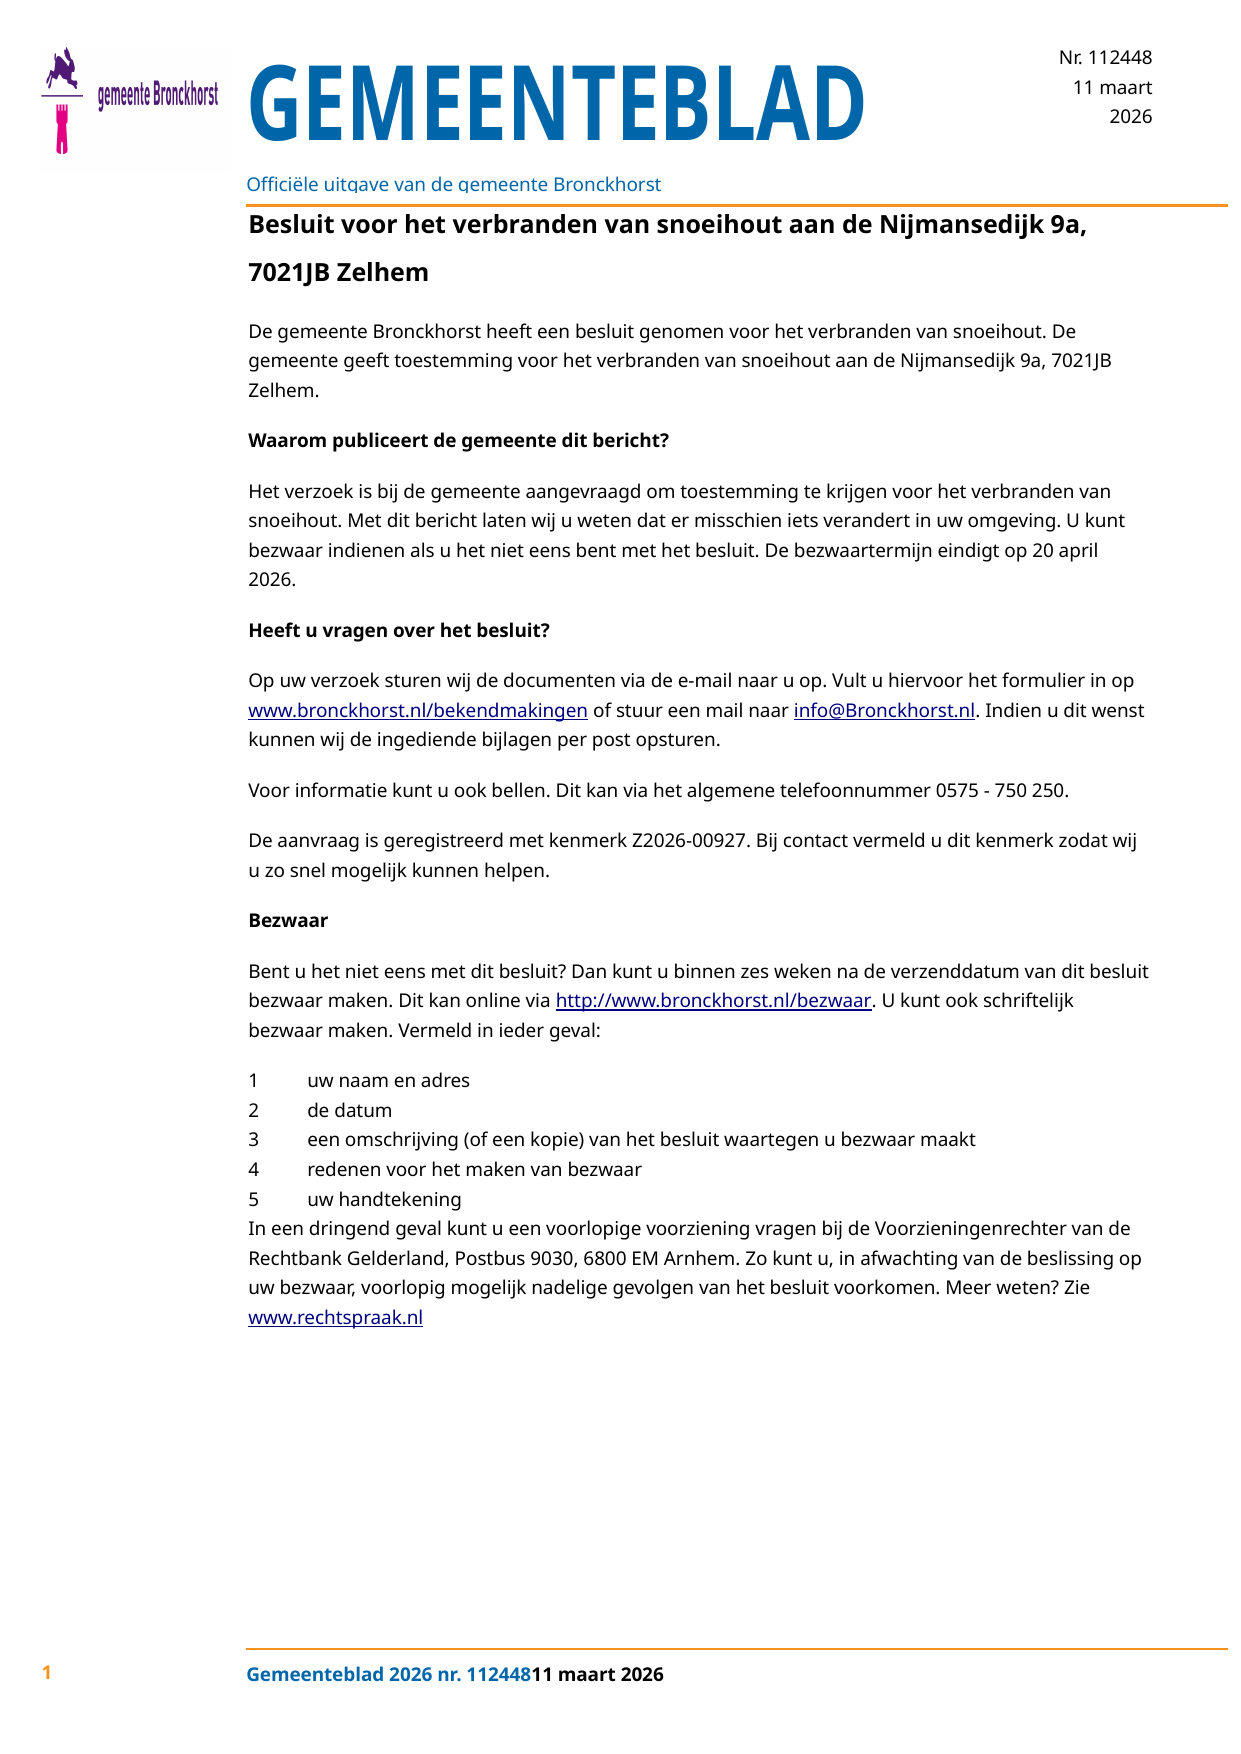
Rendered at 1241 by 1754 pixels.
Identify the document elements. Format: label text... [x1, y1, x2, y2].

list een omschrijving (of een kopie) van het besluit waartegen u bezwaar maakt [248, 1127, 1152, 1152]
text Het verzoek is bij de gemeente aangevraagd om toestemming te krijgen voor het verbranden van snoeihout. Met dit bericht laten wij u weten dat er misschien iets verandert in uw omgeving. U kunt bezwaar indienen als u het niet eens bent met het besluit. De bezwaartermijn eindigt op 20 april 2026. [248, 478, 1152, 592]
text Heeft u vragen over het besluit? [248, 617, 1152, 643]
text In een dringend geval kunt u een voorlopige voorziening vragen bij de Voorzieningenrechter van de Rechtbank Gelderland, Postbus 9030, 6800 EM Arnhem. Zo kunt u, in afwachting van de beslissing op uw bezwaar, voorlopig mogelijk nadelige gevolgen van het besluit voorkomen. Meer weten? Zie www.rechtspraak.nl [248, 1215, 1152, 1330]
text Op uw verzoek sturen wij de documenten via de e-mail naar u op. Vult u hiervoor het formulier in op www.bronckhorst.nl/bekendmakingen of stuur een mail naar info@Bronckhorst.nl. Indien u dit wenst kunnen wij de ingediende bijlagen per post opsturen. [248, 667, 1152, 752]
text Bezwaar [248, 907, 1152, 933]
text Waarom publiceert de gemeente dit bericht? [248, 427, 1152, 453]
list de datum [248, 1097, 1152, 1123]
text De gemeente Bronckhorst heeft een besluit genomen voor het verbranden van snoeihout. De gemeente geeft toestemming voor het verbranden van snoeihout aan de Nijmansedijk 9a, 7021JB Zelhem. [248, 318, 1152, 403]
text Besluit voor het verbranden van snoeihout aan de Nijmansedijk 9a, 7021JB Zelhem [248, 207, 1152, 288]
list redenen voor het maken van bezwaar [248, 1156, 1152, 1182]
text Bent u het niet eens met dit besluit? Dan kunt u binnen zes weken na de verzenddatum van dit besluit bezwaar maken. Dit kan online via http://www.bronckhorst.nl/bezwaar. U kunt ook schriftelijk bezwaar maken. Vermeld in ieder geval: [248, 958, 1152, 1043]
picture [41, 47, 231, 172]
text De aanvraag is geregistreerd met kenmerk Z2026-00927. Bij contact vermeld u dit kenmerk zodat wij u zo snel mogelijk kunnen helpen. [248, 827, 1152, 883]
text Voor informatie kunt u ook bellen. Dit kan via het algemene telefoonnummer 0575 - 750 250. [248, 777, 1152, 803]
list uw handtekening [248, 1186, 1152, 1212]
list uw naam en adres [248, 1067, 1152, 1093]
